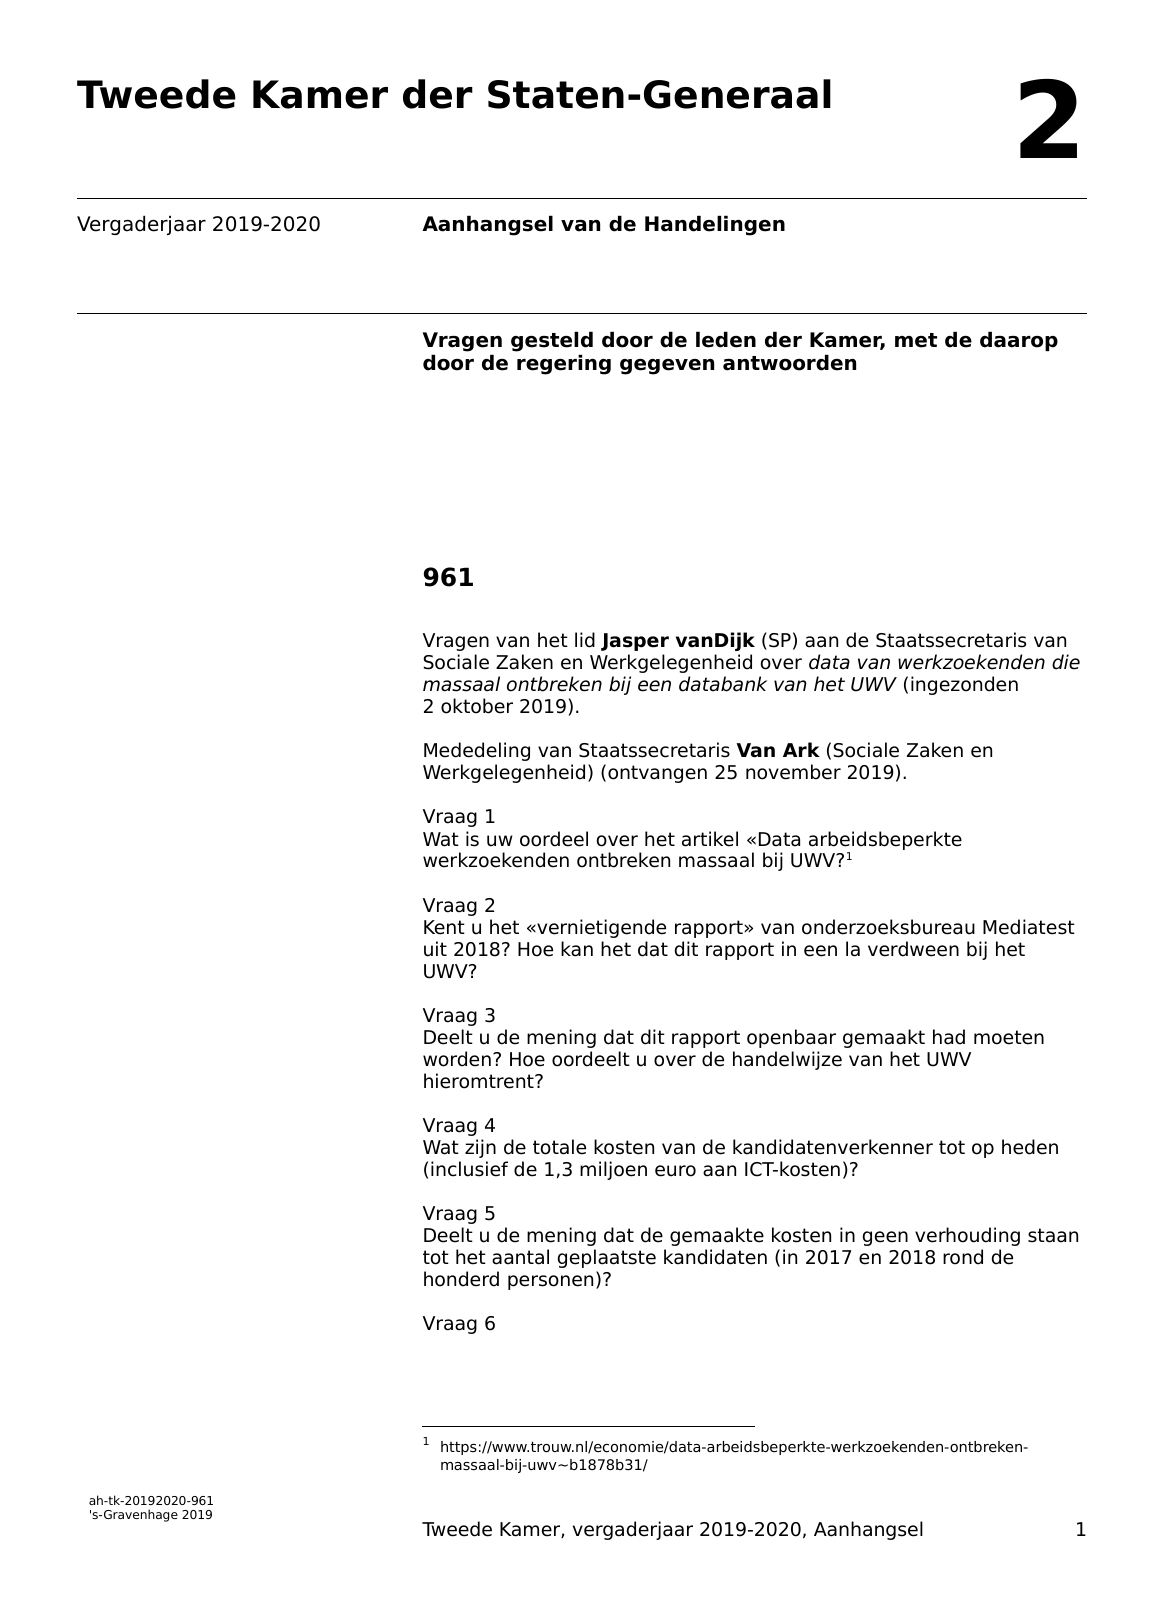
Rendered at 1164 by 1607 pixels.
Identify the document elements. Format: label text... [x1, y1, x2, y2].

table_cell [77, 314, 422, 375]
text Vraag 2 [422, 894, 1087, 917]
table_cell Aanhangsel van de Handelingen [422, 199, 1087, 313]
table_cell Vragen gesteld door de leden der Kamer, met de daarop door de regering gegeven antwoorden [422, 314, 1087, 375]
table_header Tweede Kamer der Staten-Generaal [77, 59, 886, 198]
text Vraag 1 [422, 806, 1087, 828]
text Kent u het «vernietigende rapport» van onderzoeksbureau Mediatest uit 2018? Hoe kan het dat dit rapport in een la verdween bij het UWV? [422, 917, 1087, 982]
text Wat is uw oordeel over het artikel «Data arbeidsbeperkte werkzoekenden ontbreken massaal bij UWV? [422, 828, 1087, 872]
text ah-tk-20192020-961 [88, 1494, 323, 1508]
text Deelt u de mening dat dit rapport openbaar gemaakt had moeten worden? Hoe oordeelt u over de handelwijze van het UWV hieromtrent? [422, 1027, 1087, 1093]
text Vraag 3 [422, 1005, 1087, 1027]
text Deelt u de mening dat de gemaakte kosten in geen verhouding staan tot het aantal geplaatste kandidaten (in 2017 en 2018 rond de honderd personen)? [422, 1225, 1087, 1291]
text Mededeling van Staatssecretaris Van Ark (Sociale Zaken en Werkgelegenheid) (ontvangen 25 november 2019). [422, 740, 1087, 784]
text Vragen van het lid Jasper vanDijk (SP) aan de Staatssecretaris van Sociale Zaken en Werkgelegenheid over data van werkzoekenden die massaal ontbreken bij een databank van het UWV (ingezonden 2 oktober 2019). [422, 630, 1087, 718]
text https://www.trouw.nl/economie/data-arbeidsbeperkte-werkzoekenden-ontbreken-massaal-bij-uwv~b1878b31/ [422, 1435, 1087, 1474]
text Wat zijn de totale kosten van de kandidatenverkenner tot op heden (inclusief de 1,3 miljoen euro aan ICT-kosten)? [422, 1137, 1087, 1181]
text Vraag 6 [422, 1313, 1087, 1335]
table_header 2 [886, 59, 1087, 198]
text 961 [422, 563, 1087, 592]
text Vraag 4 [422, 1115, 1087, 1137]
table_cell Vergaderjaar 2019-2020 [77, 199, 422, 313]
text 's-Gravenhage 2019 [88, 1508, 323, 1522]
text Vraag 5 [422, 1203, 1087, 1225]
